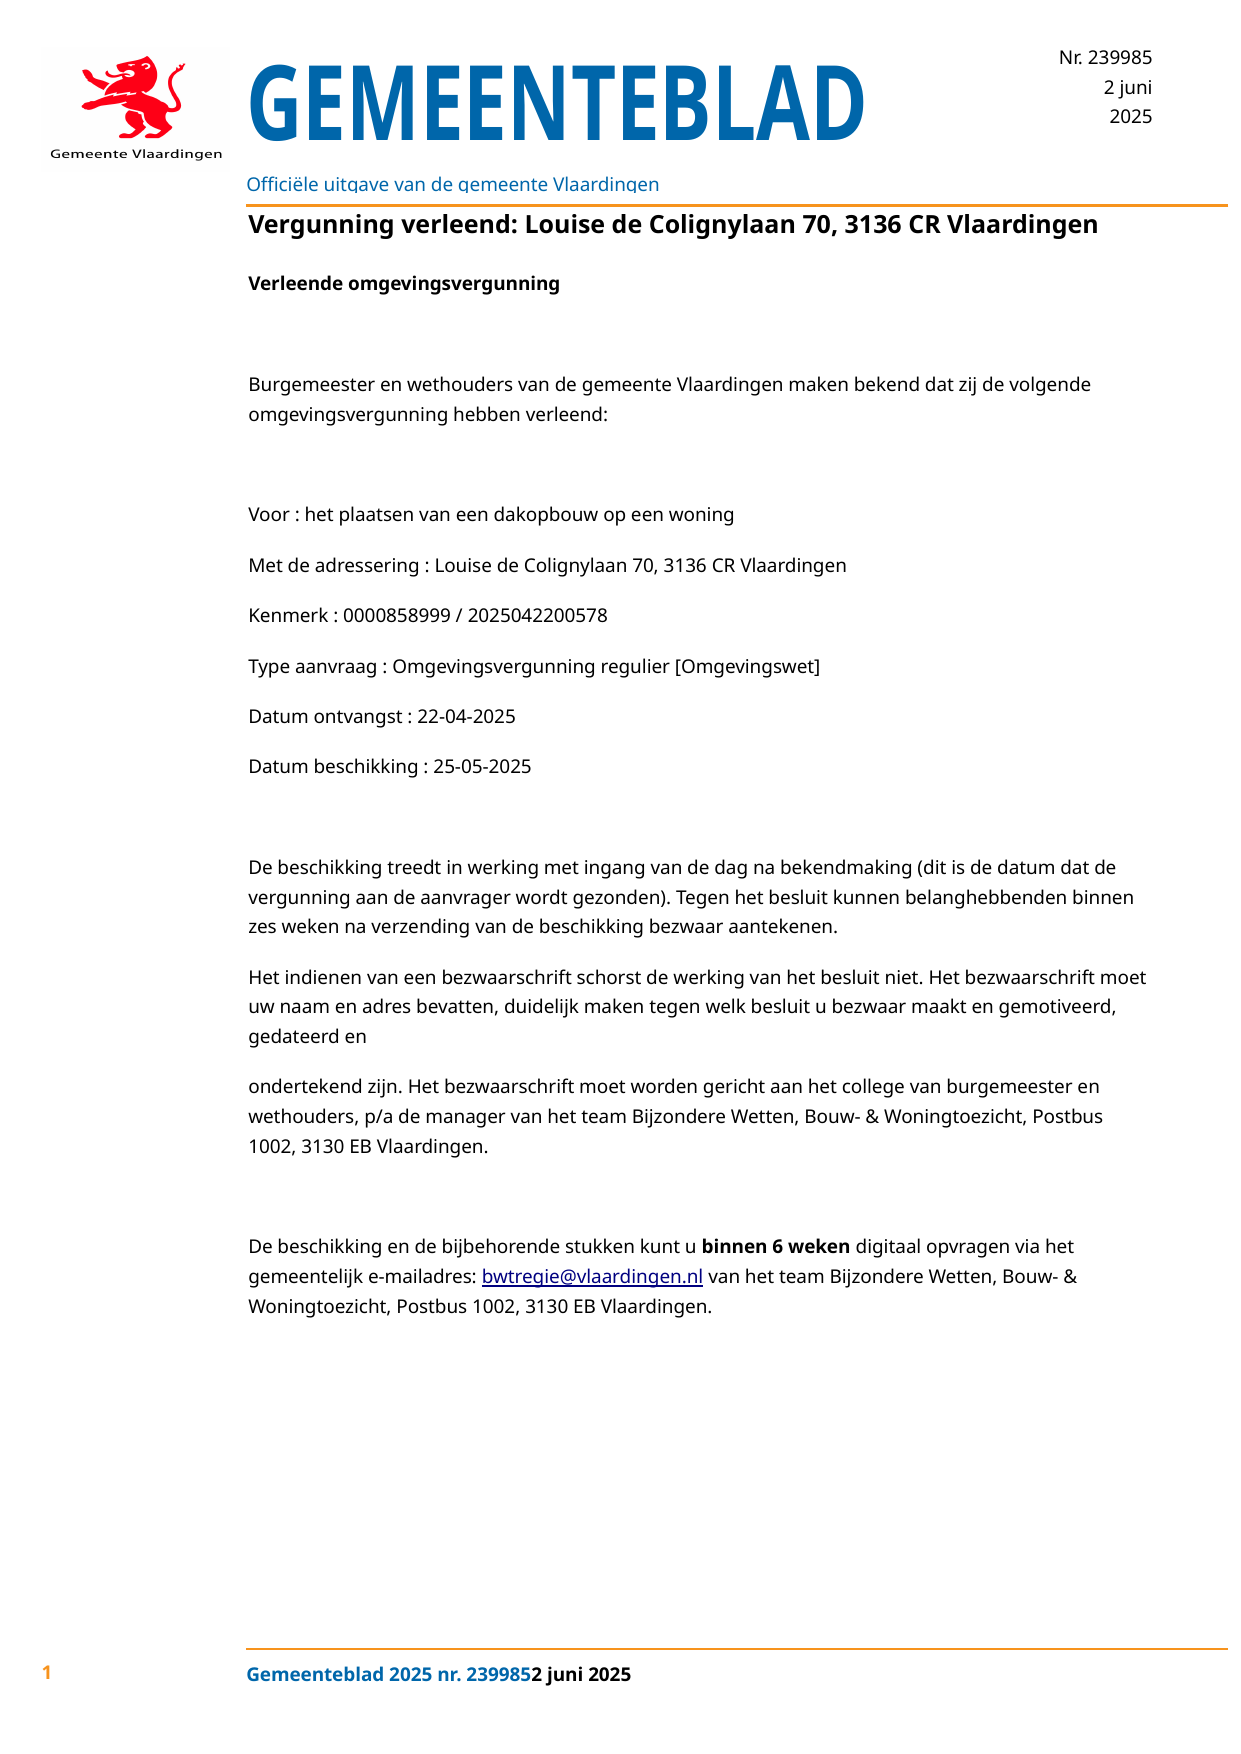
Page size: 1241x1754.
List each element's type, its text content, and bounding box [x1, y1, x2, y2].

text Vergunning verleend: Louise de Colignylaan 70, 3136 CR Vlaardingen [248, 207, 1152, 241]
picture [41, 47, 231, 172]
text Burgemeester en wethouders van de gemeente Vlaardingen maken bekend dat zij de volgende omgevingsvergunning hebben verleend: [248, 371, 1152, 426]
text ondertekend zijn. Het bezwaarschrift moet worden gericht aan het college van burgemeester en wethouders, p/a de manager van het team Bijzondere Wetten, Bouw- & Woningtoezicht, Postbus 1002, 3130 EB Vlaardingen. [248, 1074, 1152, 1158]
text Type aanvraag : Omgevingsvergunning regulier [Omgevingswet] [248, 653, 1152, 678]
text De beschikking treedt in werking met ingang van de dag na bekendmaking (dit is de datum dat de vergunning aan de aanvrager wordt gezonden). Tegen het besluit kunnen belanghebbenden binnen zes weken na verzending van de beschikking bezwaar aantekenen. [248, 854, 1152, 939]
text Voor : het plaatsen van een dakopbouw op een woning [248, 502, 1152, 527]
text Met de adressering : Louise de Colignylaan 70, 3136 CR Vlaardingen [248, 552, 1152, 578]
text Datum beschikking : 25-05-2025 [248, 754, 1152, 779]
text Verleende omgevingsvergunning [248, 270, 1152, 296]
text De beschikking en de bijbehorende stukken kunt u binnen 6 weken digitaal opvragen via het gemeentelijk e-mailadres: bwtregie@vlaardingen.nl van het team Bijzondere Wetten, Bouw- & Woningtoezicht, Postbus 1002, 3130 EB Vlaardingen. [248, 1234, 1152, 1318]
text Kenmerk : 0000858999 / 2025042200578 [248, 602, 1152, 628]
text Datum ontvangst : 22-04-2025 [248, 703, 1152, 729]
text Het indienen van een bezwaarschrift schorst de werking van het besluit niet. Het bezwaarschrift moet uw naam en adres bevatten, duidelijk maken tegen welk besluit u bezwaar maakt en gemotiveerd, gedateerd en [248, 964, 1152, 1049]
